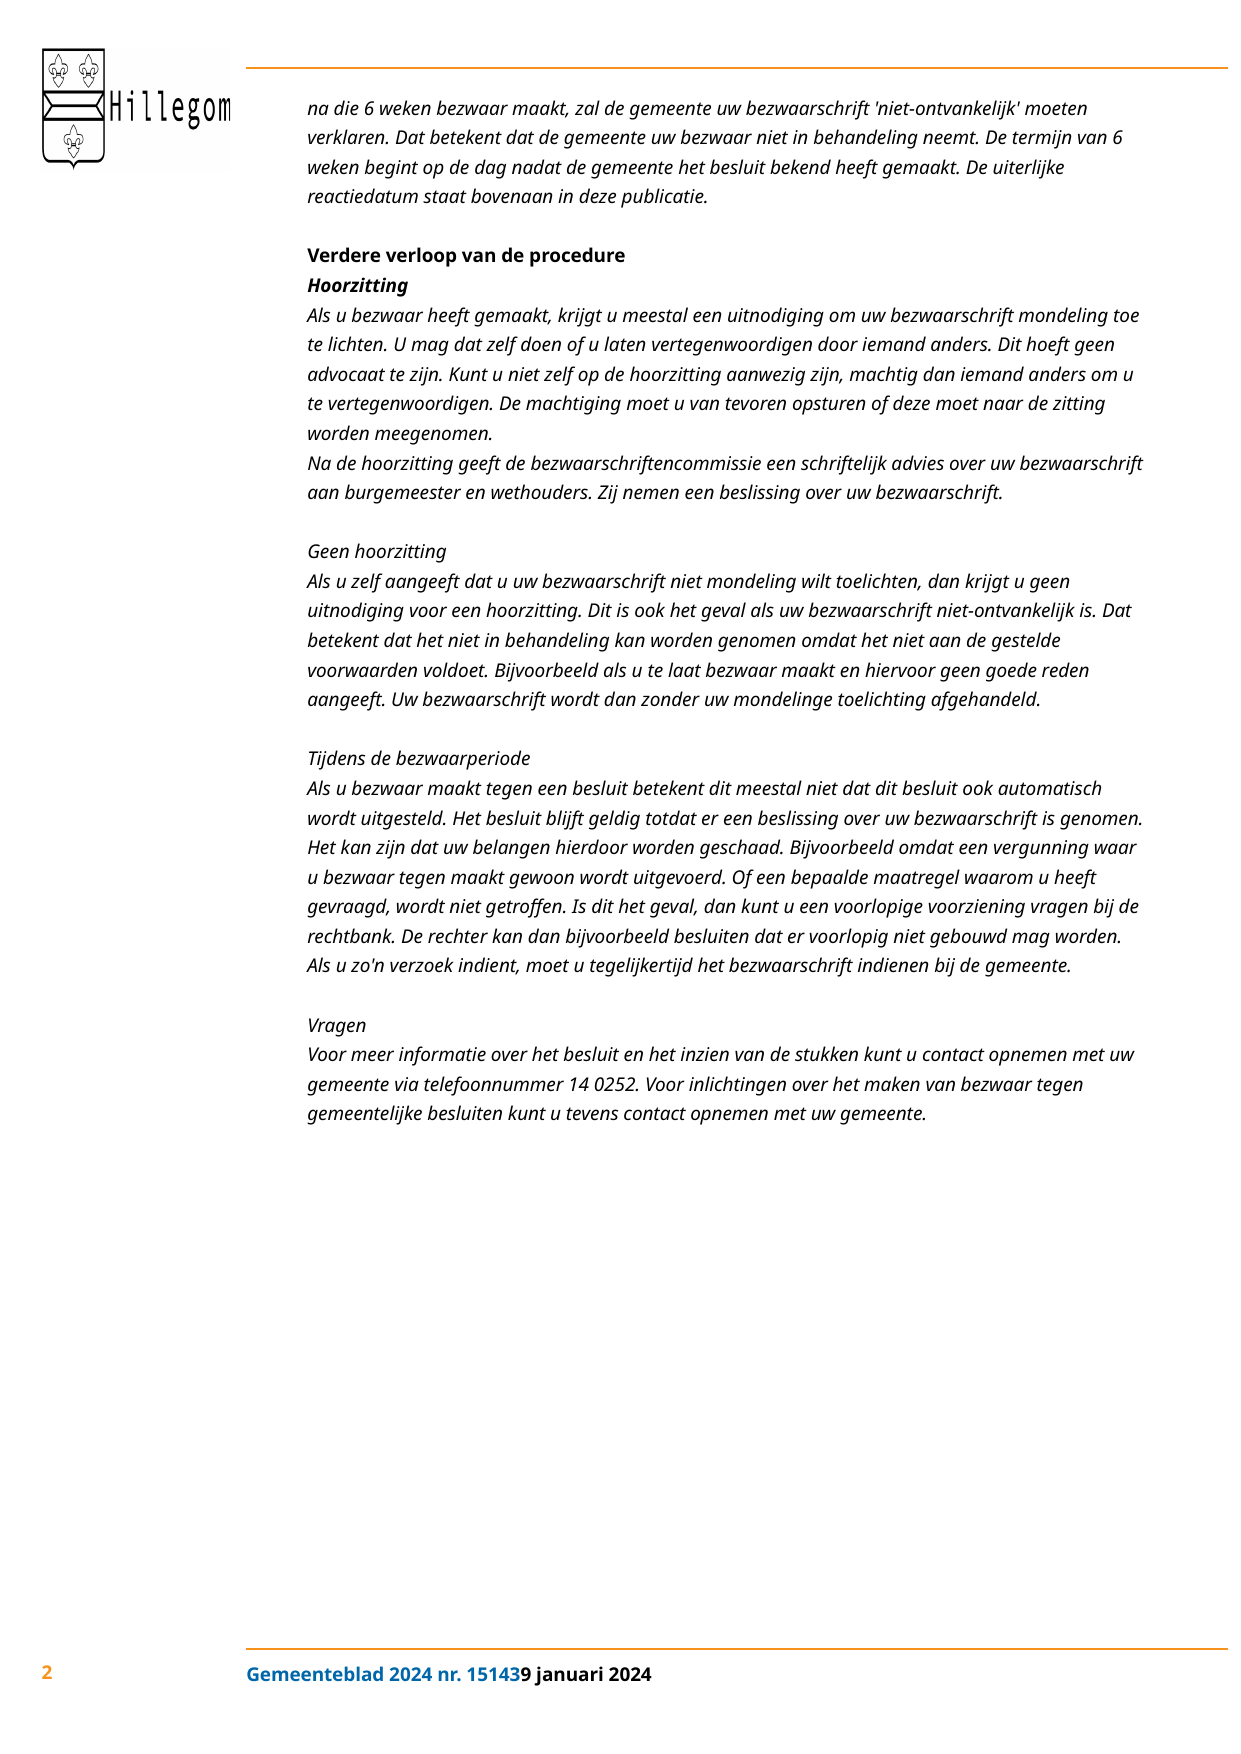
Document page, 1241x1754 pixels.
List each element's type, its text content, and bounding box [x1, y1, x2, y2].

list Hoorzitting [248, 272, 1152, 298]
list Verdere verloop van de procedure [248, 243, 1152, 268]
list Na de hoorzitting geeft de bezwaarschriftencommissie een schriftelijk advies over uw bezwaarschrift aan burgemeester en wethouders. Zij nemen een beslissing over uw bezwaarschrift. [248, 450, 1152, 505]
list Geen hoorzitting [248, 538, 1152, 564]
list na die 6 weken bezwaar maakt, zal de gemeente uw bezwaarschrift 'niet-ontvankelijk' moeten verklaren. Dat betekent dat de gemeente uw bezwaar niet in behandeling neemt. De termijn van 6 weken begint op de dag nadat de gemeente het besluit bekend heeft gemaakt. De uiterlijke reactiedatum staat bovenaan in deze publicatie. [248, 95, 1152, 209]
list Als u zelf aangeeft dat u uw bezwaarschrift niet mondeling wilt toelichten, dan krijgt u geen uitnodiging voor een hoorzitting. Dit is ook het geval als uw bezwaarschrift niet-ontvankelijk is. Dat betekent dat het niet in behandeling kan worden genomen omdat het niet aan de gestelde voorwaarden voldoet. Bijvoorbeeld als u te laat bezwaar maakt en hiervoor geen goede reden aangeeft. Uw bezwaarschrift wordt dan zonder uw mondelinge toelichting afgehandeld. [248, 568, 1152, 712]
list Als u bezwaar heeft gemaakt, krijgt u meestal een uitnodiging om uw bezwaarschrift mondeling toe te lichten. U mag dat zelf doen of u laten vertegenwoordigen door iemand anders. Dit hoeft geen advocaat te zijn. Kunt u niet zelf op de hoorzitting aanwezig zijn, machtig dan iemand anders om u te vertegenwoordigen. De machtiging moet u van tevoren opsturen of deze moet naar de zitting worden meegenomen. [248, 302, 1152, 446]
list Vragen [248, 1012, 1152, 1038]
list Als u bezwaar maakt tegen een besluit betekent dit meestal niet dat dit besluit ook automatisch wordt uitgesteld. Het besluit blijft geldig totdat er een beslissing over uw bezwaarschrift is genomen. Het kan zijn dat uw belangen hierdoor worden geschaad. Bijvoorbeeld omdat een vergunning waar u bezwaar tegen maakt gewoon wordt uitgevoerd. Of een bepaalde maatregel waarom u heeft gevraagd, wordt niet getroffen. Is dit het geval, dan kunt u een voorlopige voorziening vragen bij de rechtbank. De rechter kan dan bijvoorbeeld besluiten dat er voorlopig niet gebouwd mag worden. Als u zo'n verzoek indient, moet u tegelijkertijd het bezwaarschrift indienen bij de gemeente. [248, 775, 1152, 978]
picture [41, 47, 231, 172]
list Tijdens de bezwaarperiode [248, 746, 1152, 771]
list Voor meer informatie over het besluit en het inzien van de stukken kunt u contact opnemen met uw gemeente via telefoonnummer 14 0252. Voor inlichtingen over het maken van bezwaar tegen gemeentelijke besluiten kunt u tevens contact opnemen met uw gemeente. [248, 1041, 1152, 1126]
